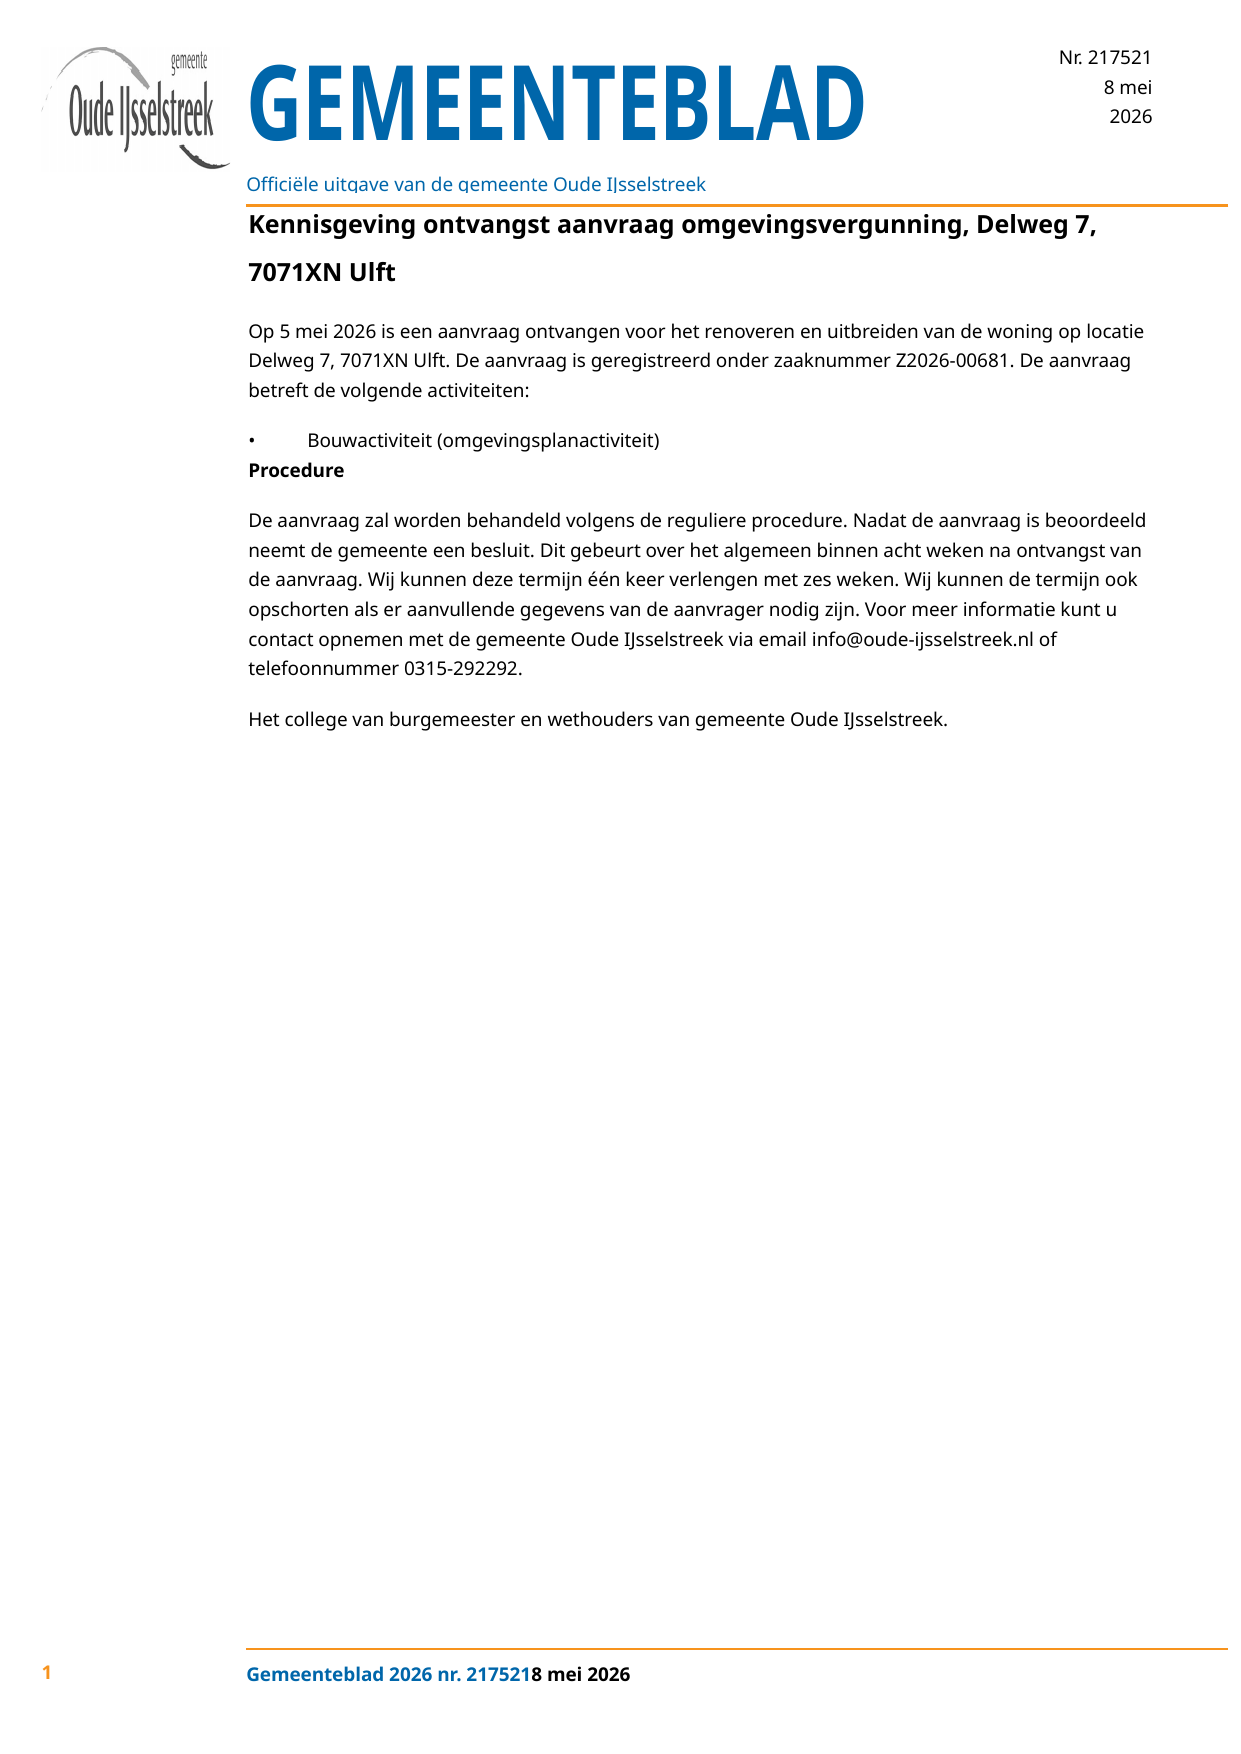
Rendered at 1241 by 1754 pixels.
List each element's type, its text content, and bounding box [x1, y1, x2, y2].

list Bouwactiviteit (omgevingsplanactiviteit) [248, 427, 1152, 453]
text Op 5 mei 2026 is een aanvraag ontvangen voor het renoveren en uitbreiden van de woning op locatie Delweg 7, 7071XN Ulft. De aanvraag is geregistreerd onder zaaknummer Z2026-00681. De aanvraag betreft de volgende activiteiten: [248, 318, 1152, 403]
text Het college van burgemeester en wethouders van gemeente Oude IJsselstreek. [248, 706, 1152, 732]
picture [41, 47, 231, 172]
text Procedure [248, 457, 1152, 483]
text Kennisgeving ontvangst aanvraag omgevingsvergunning, Delweg 7, 7071XN Ulft [248, 207, 1152, 288]
text De aanvraag zal worden behandeld volgens de reguliere procedure. Nadat de aanvraag is beoordeeld neemt de gemeente een besluit. Dit gebeurt over het algemeen binnen acht weken na ontvangst van de aanvraag. Wij kunnen deze termijn één keer verlengen met zes weken. Wij kunnen de termijn ook opschorten als er aanvullende gegevens van de aanvrager nodig zijn. Voor meer informatie kunt u contact opnemen met de gemeente Oude IJsselstreek via email info@oude-ijsselstreek.nl of telefoonnummer 0315-292292. [248, 507, 1152, 681]
